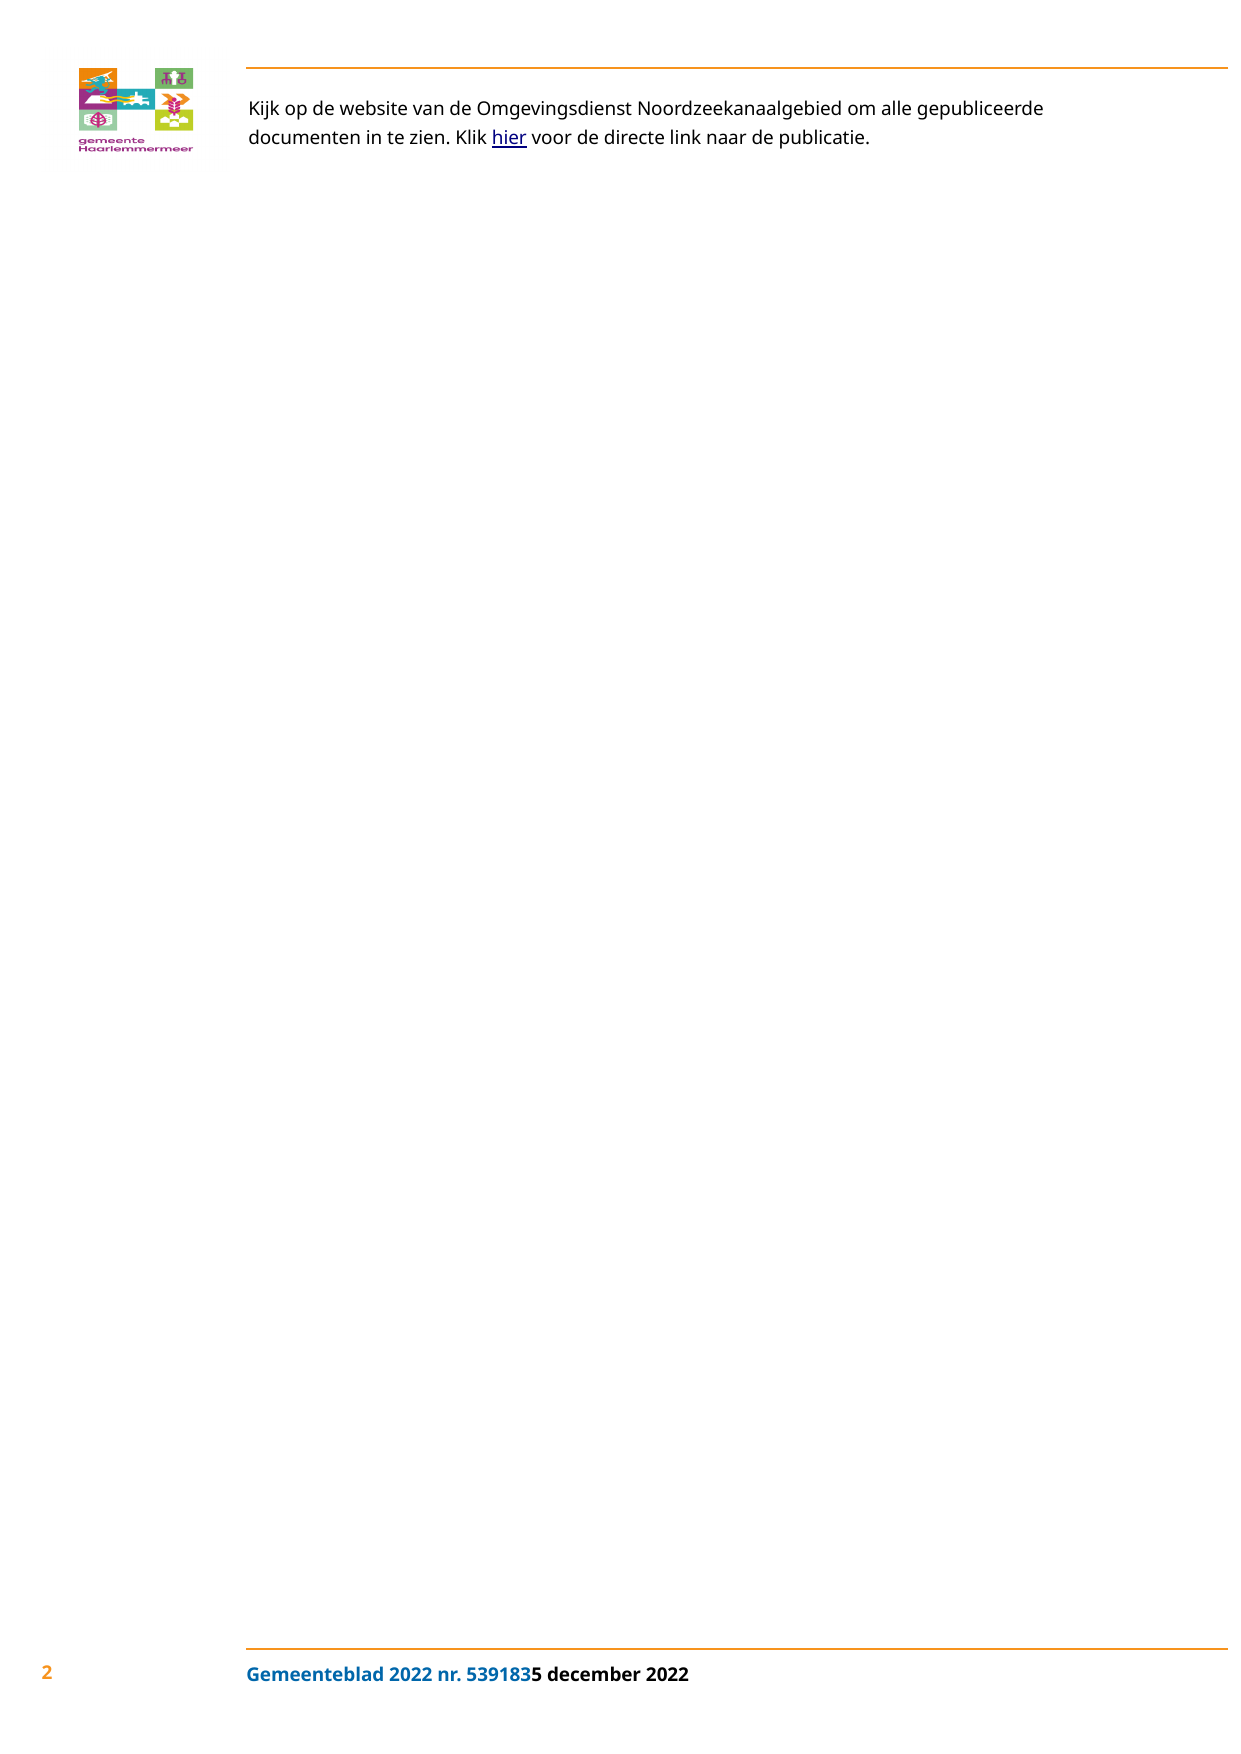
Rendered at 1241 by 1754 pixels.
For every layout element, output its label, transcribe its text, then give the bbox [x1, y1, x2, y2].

text Kijk op de website van de Omgevingsdienst Noordzeekanaalgebied om alle gepubliceerde documenten in te zien. Klik hier voor de directe link naar de publicatie. [248, 95, 1152, 150]
picture [41, 47, 231, 172]
